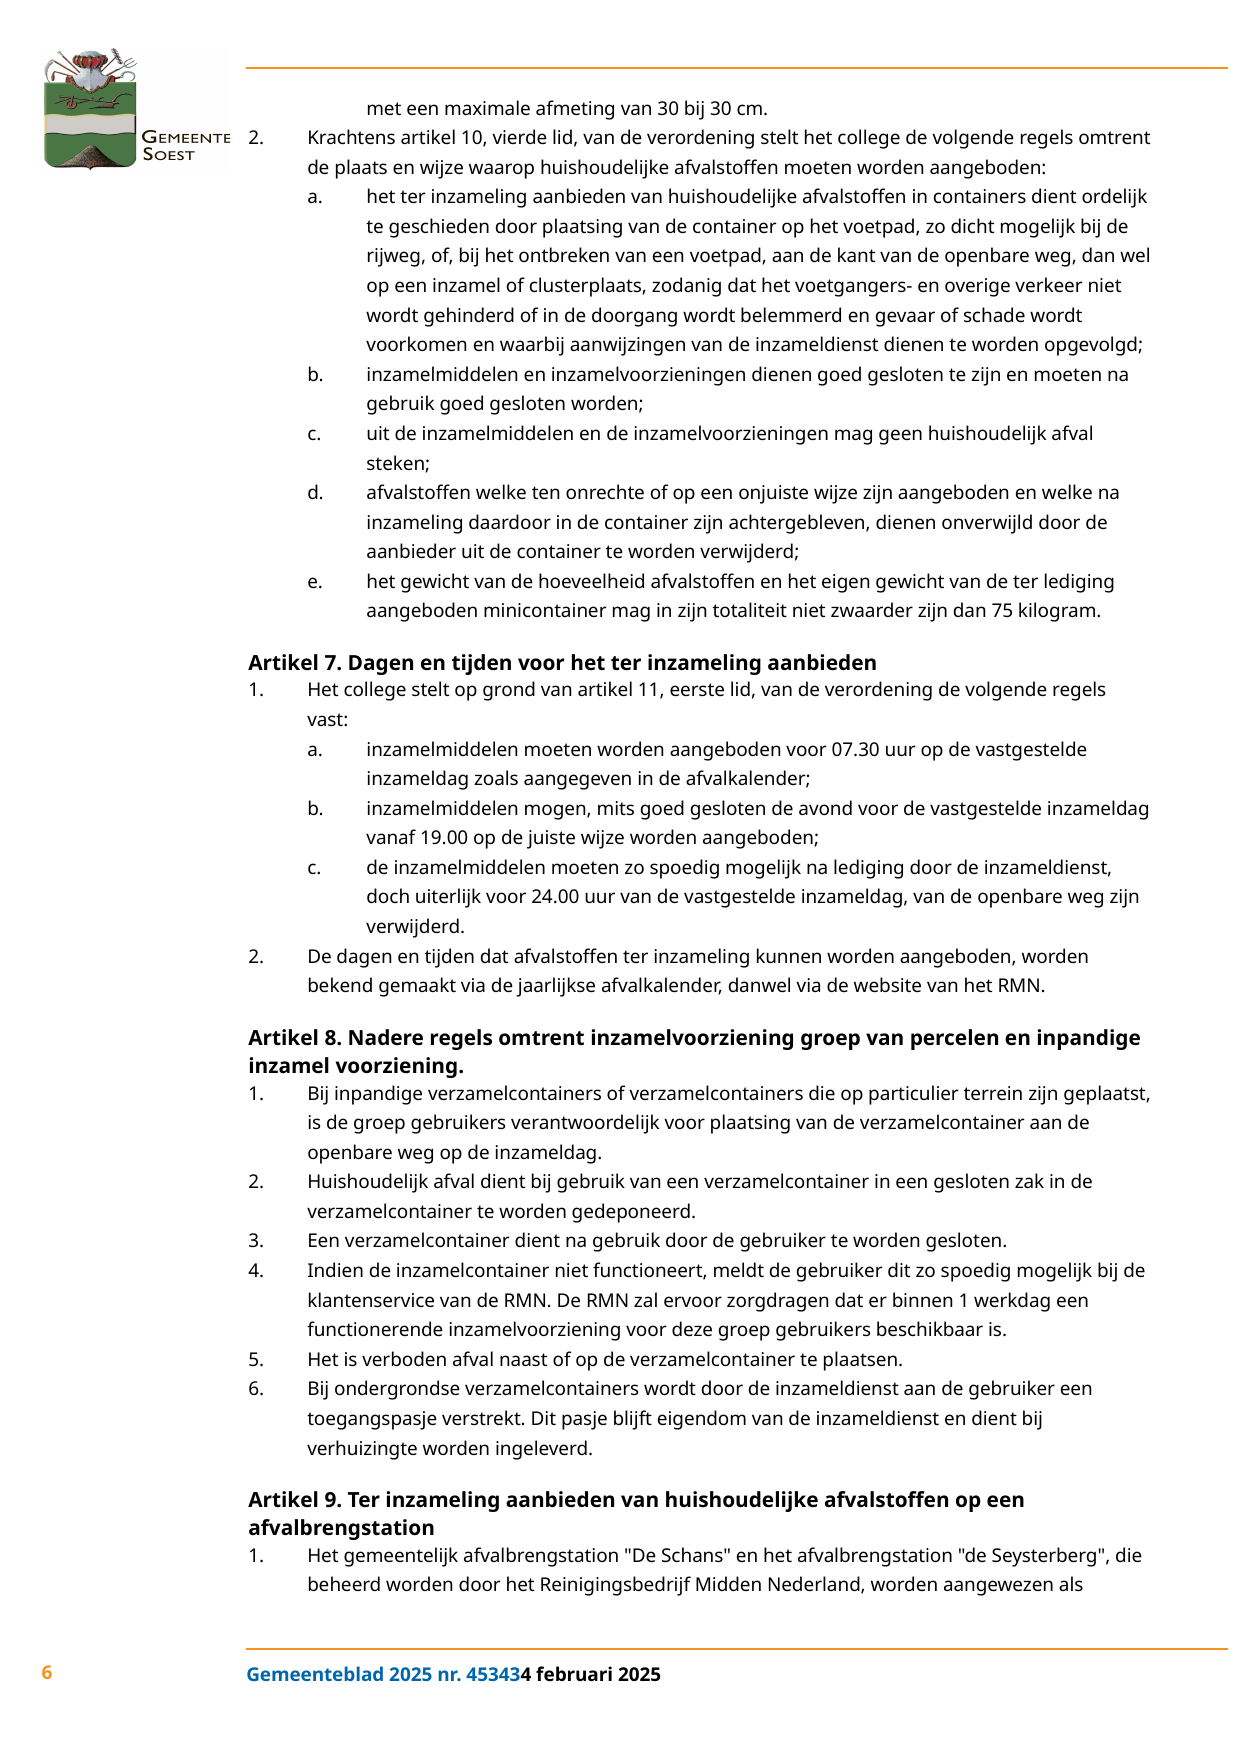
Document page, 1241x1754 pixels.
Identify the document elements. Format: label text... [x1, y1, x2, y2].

list Indien de inzamelcontainer niet functioneert, meldt de gebruiker dit zo spoedig mogelijk bij de klantenservice van de RMN. De RMN zal ervoor zorgdragen dat er binnen 1 werkdag een functionerende inzamelvoorziening voor deze groep gebruikers beschikbaar is. [248, 1257, 1152, 1342]
list de inzamelmiddelen moeten zo spoedig mogelijk na lediging door de inzameldienst, doch uiterlijk voor 24.00 uur van de vastgestelde inzameldag, van de openbare weg zijn verwijderd. [307, 854, 1152, 939]
list het ter inzameling aanbieden van huishoudelijke afvalstoffen in containers dient ordelijk te geschieden door plaatsing van de container op het voetpad, zo dicht mogelijk bij de rijweg, of, bij het ontbreken van een voetpad, aan de kant van de openbare weg, dan wel op een inzamel of clusterplaats, zodanig dat het voetgangers- en overige verkeer niet wordt gehinderd of in de doorgang wordt belemmerd en gevaar of schade wordt voorkomen en waarbij aanwijzingen van de inzameldienst dienen te worden opgevolgd; [307, 183, 1152, 357]
list De dagen en tijden dat afvalstoffen ter inzameling kunnen worden aangeboden, worden bekend gemaakt via de jaarlijkse afvalkalender, danwel via de website van het RMN. [248, 943, 1152, 998]
list inzamelmiddelen en inzamelvoorzieningen dienen goed gesloten te zijn en moeten na gebruik goed gesloten worden; [307, 361, 1152, 416]
list het gewicht van de hoeveelheid afvalstoffen en het eigen gewicht van de ter lediging aangeboden minicontainer mag in zijn totaliteit niet zwaarder zijn dan 75 kilogram. [307, 568, 1152, 623]
list Huishoudelijk afval dient bij gebruik van een verzamelcontainer in een gesloten zak in de verzamelcontainer te worden gedeponeerd. [248, 1168, 1152, 1224]
list Bij ondergrondse verzamelcontainers wordt door de inzameldienst aan de gebruiker een toegangspasje verstrekt. Dit pasje blijft eigendom van de inzameldienst en dient bij verhuizingte worden ingeleverd. [248, 1376, 1152, 1460]
list Het gemeentelijk afvalbrengstation "De Schans" en het afvalbrengstation "de Seysterberg", die beheerd worden door het Reinigingsbedrijf Midden Nederland, worden aangewezen als [248, 1542, 1152, 1597]
list inzamelmiddelen mogen, mits goed gesloten de avond voor de vastgestelde inzameldag vanaf 19.00 op de juiste wijze worden aangeboden; [307, 795, 1152, 850]
list Het college stelt op grond van artikel 11, eerste lid, van de verordening de volgende regels vast: [248, 677, 1152, 732]
text Artikel 8. Nadere regels omtrent inzamelvoorziening groep van percelen en inpandige inzamel voorziening. [248, 1023, 1152, 1080]
list Bij inpandige verzamelcontainers of verzamelcontainers die op particulier terrein zijn geplaatst, is de groep gebruikers verantwoordelijk voor plaatsing van de verzamelcontainer aan de openbare weg op de inzameldag. [248, 1080, 1152, 1164]
text Artikel 7. Dagen en tijden voor het ter inzameling aanbieden [248, 648, 1152, 677]
list inzamelmiddelen moeten worden aangeboden voor 07.30 uur op de vastgestelde inzameldag zoals aangegeven in de afvalkalender; [307, 736, 1152, 791]
list Krachtens artikel 10, vierde lid, van de verordening stelt het college de volgende regels omtrent de plaats en wijze waarop huishoudelijke afvalstoffen moeten worden aangeboden: [248, 124, 1152, 180]
list Het is verboden afval naast of op de verzamelcontainer te plaatsen. [248, 1346, 1152, 1372]
list afvalstoffen welke ten onrechte of op een onjuiste wijze zijn aangeboden en welke na inzameling daardoor in de container zijn achtergebleven, dienen onverwijld door de aanbieder uit de container te worden verwijderd; [307, 479, 1152, 564]
list Een verzamelcontainer dient na gebruik door de gebruiker te worden gesloten. [248, 1228, 1152, 1253]
list uit de inzamelmiddelen en de inzamelvoorzieningen mag geen huishoudelijk afval steken; [307, 420, 1152, 476]
text Artikel 9. Ter inzameling aanbieden van huishoudelijke afvalstoffen op een afvalbrengstation [248, 1485, 1152, 1542]
picture [41, 47, 231, 172]
list met een maximale afmeting van 30 bij 30 cm. [307, 95, 1152, 121]
